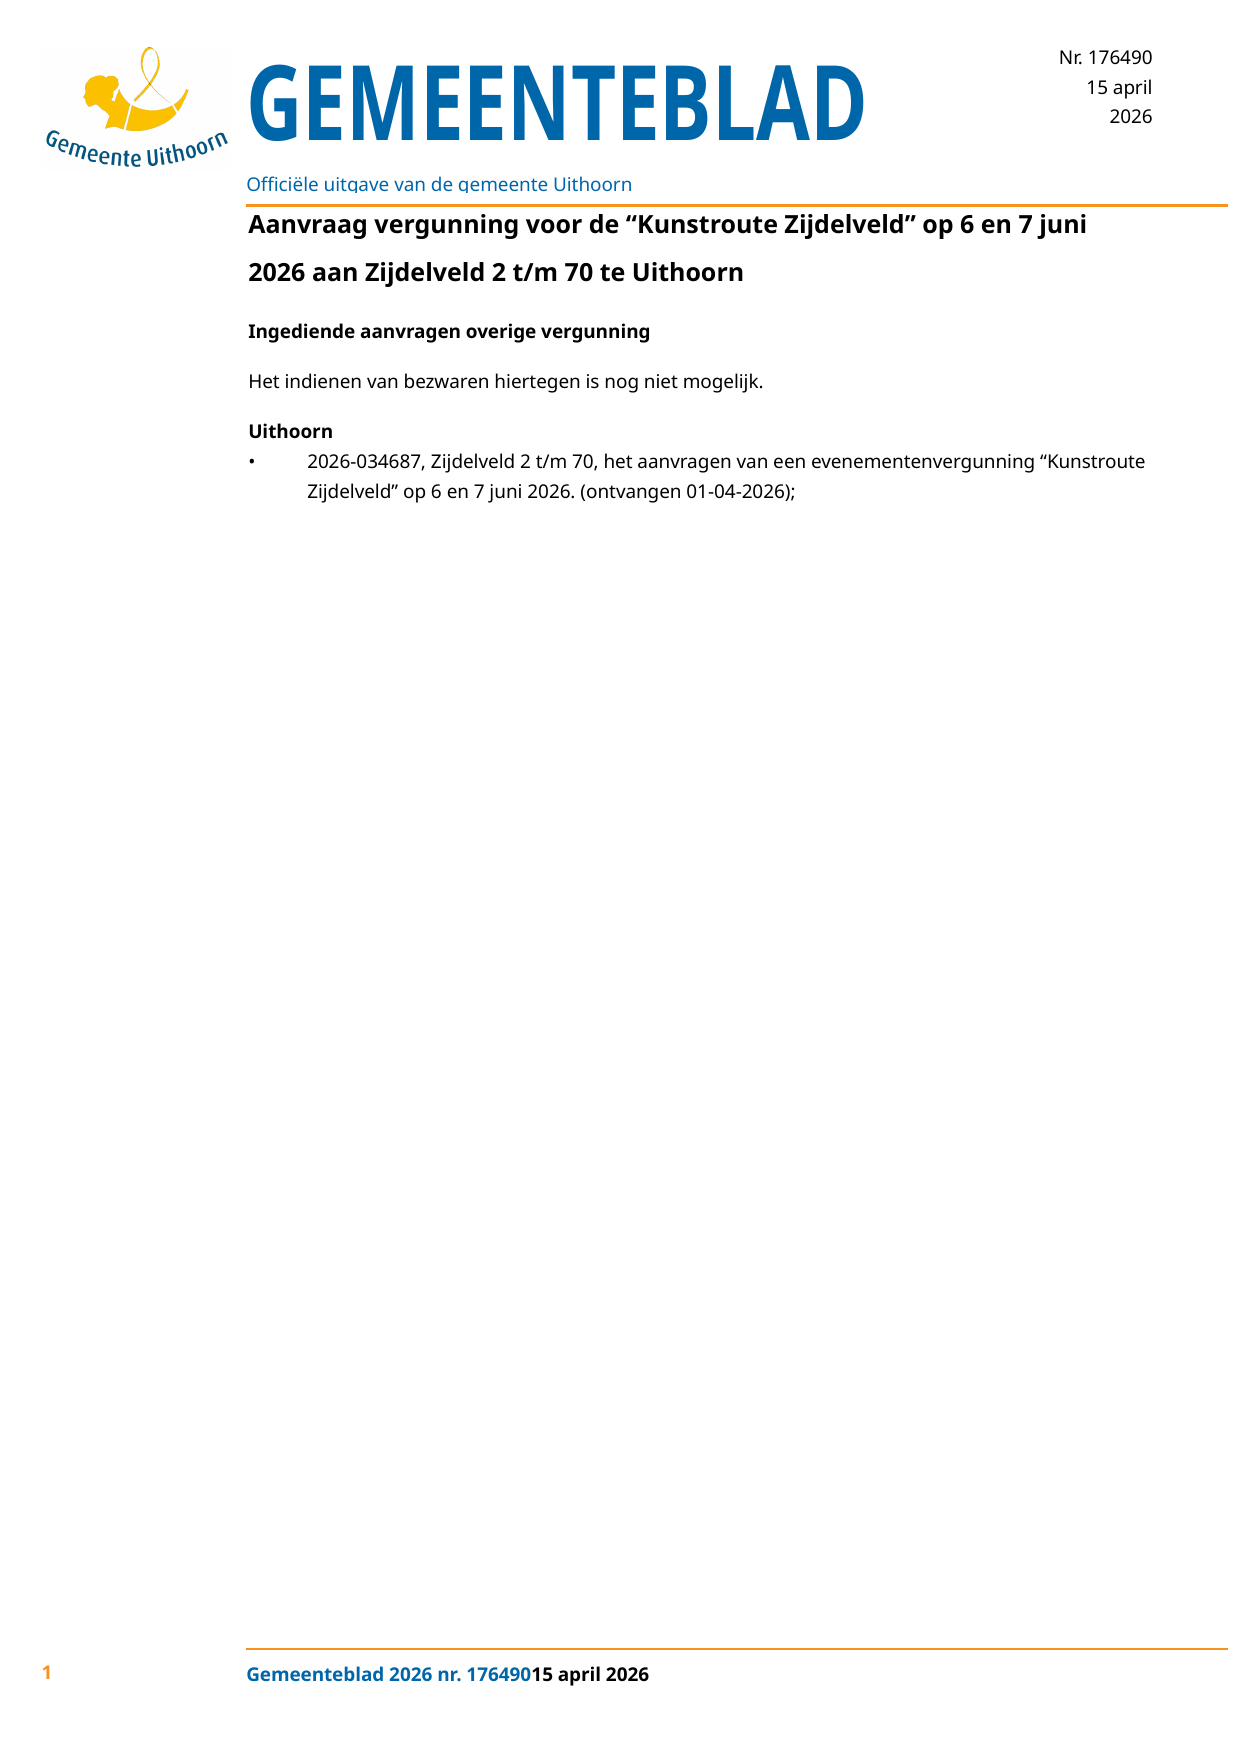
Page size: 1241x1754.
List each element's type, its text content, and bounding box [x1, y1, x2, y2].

text Uithoorn [248, 419, 1152, 444]
list 2026-034687, Zijdelveld 2 t/m 70, het aanvragen van een evenementenvergunning “Kunstroute Zijdelveld” op 6 en 7 juni 2026. (ontvangen 01-04-2026); [248, 448, 1152, 504]
text Aanvraag vergunning voor de “Kunstroute Zijdelveld” op 6 en 7 juni 2026 aan Zijdelveld 2 t/m 70 te Uithoorn [248, 207, 1152, 288]
picture [41, 47, 231, 172]
text Het indienen van bezwaren hiertegen is nog niet mogelijk. [248, 368, 1152, 394]
text Ingediende aanvragen overige vergunning [248, 318, 1152, 344]
